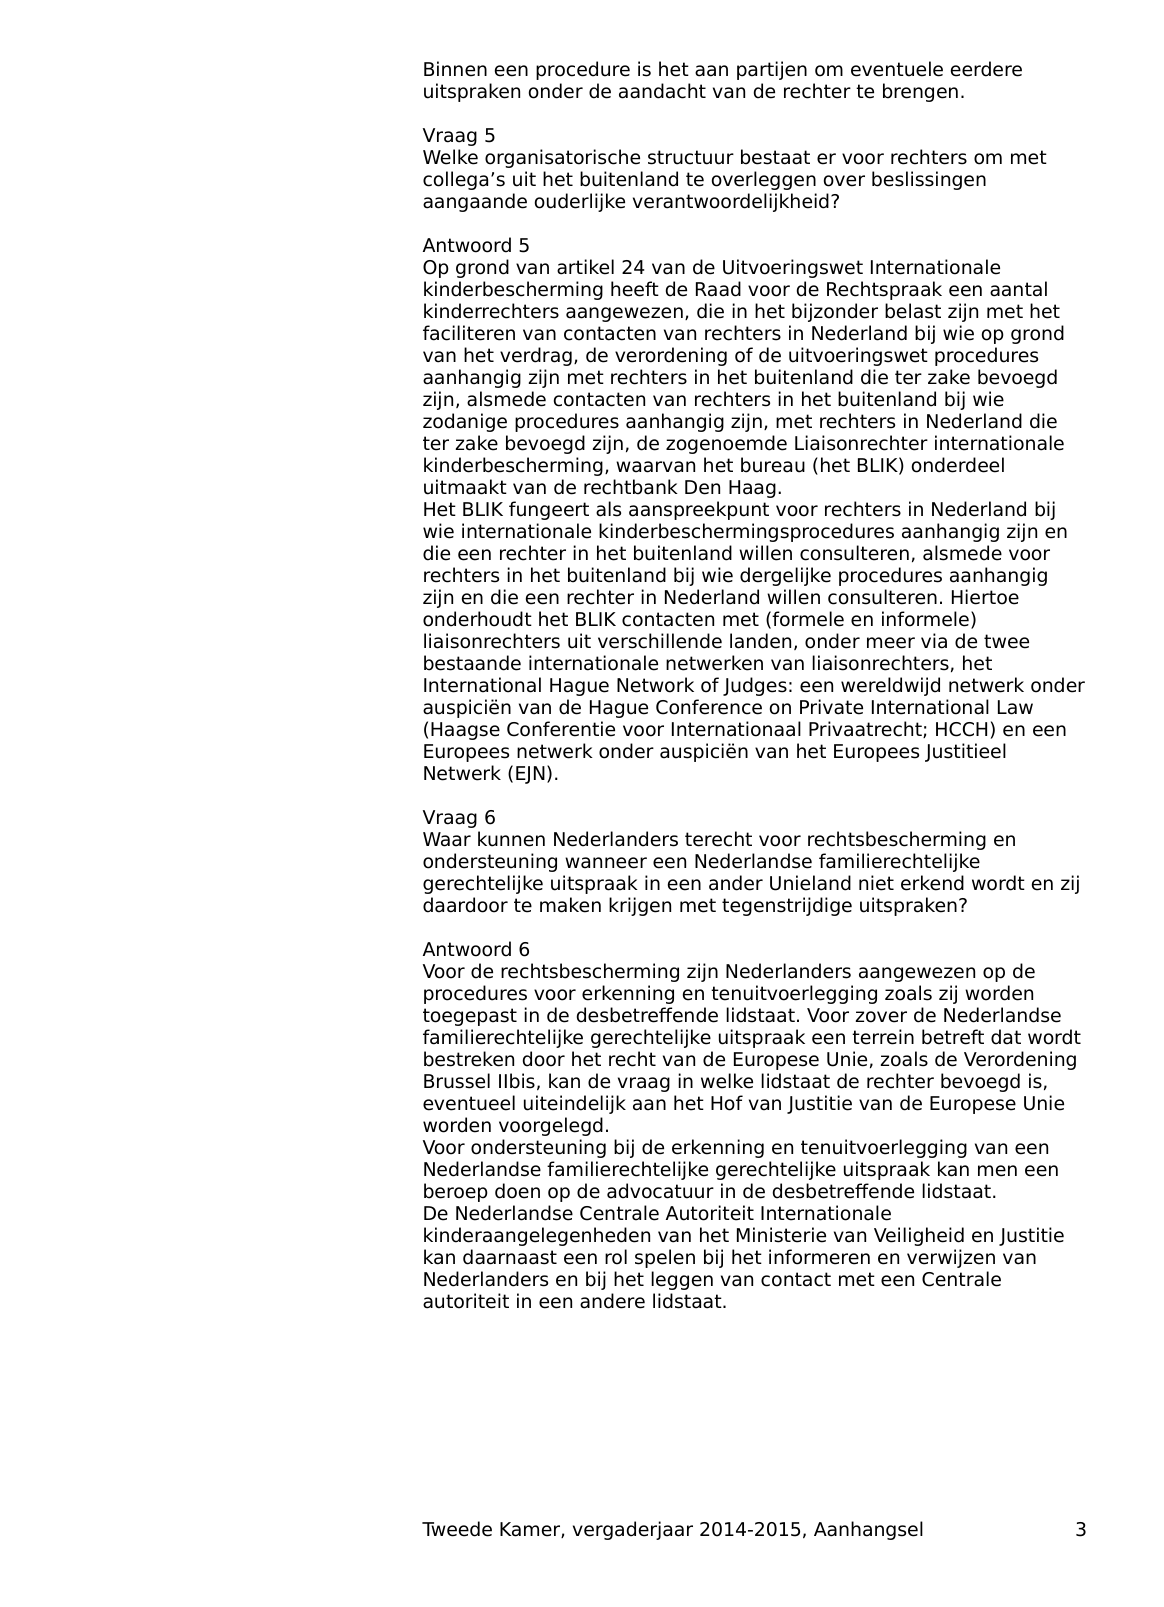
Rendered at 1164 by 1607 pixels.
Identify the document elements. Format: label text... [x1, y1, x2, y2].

text Welke organisatorische structuur bestaat er voor rechters om met collega’s uit het buitenland te overleggen over beslissingen aangaande ouderlijke verantwoordelijkheid? [422, 147, 1087, 213]
text De Nederlandse Centrale Autoriteit Internationale kinderaangelegenheden van het Ministerie van Veiligheid en Justitie kan daarnaast een rol spelen bij het informeren en verwijzen van Nederlanders en bij het leggen van contact met een Centrale autoriteit in een andere lidstaat. [422, 1203, 1087, 1313]
text Antwoord 6 [422, 939, 1087, 961]
text Op grond van artikel 24 van de Uitvoeringswet Internationale kinderbescherming heeft de Raad voor de Rechtspraak een aantal kinderrechters aangewezen, die in het bijzonder belast zijn met het faciliteren van contacten van rechters in Nederland bij wie op grond van het verdrag, de verordening of de uitvoeringswet procedures aanhangig zijn met rechters in het buitenland die ter zake bevoegd zijn, alsmede contacten van rechters in het buitenland bij wie zodanige procedures aanhangig zijn, met rechters in Nederland die ter zake bevoegd zijn, de zogenoemde Liaisonrechter internationale kinderbescherming, waarvan het bureau (het BLIK) onderdeel uitmaakt van de rechtbank Den Haag. [422, 257, 1087, 499]
text Vraag 5 [422, 125, 1087, 147]
text Het BLIK fungeert als aanspreekpunt voor rechters in Nederland bij wie internationale kinderbeschermingsprocedures aanhangig zijn en die een rechter in het buitenland willen consulteren, alsmede voor rechters in het buitenland bij wie dergelijke procedures aanhangig zijn en die een rechter in Nederland willen consulteren. Hiertoe onderhoudt het BLIK contacten met (formele en informele) liaisonrechters uit verschillende landen, onder meer via de twee bestaande internationale netwerken van liaisonrechters, het International Hague Network of Judges: een wereldwijd netwerk onder auspiciën van de Hague Conference on Private International Law (Haagse Conferentie voor Internationaal Privaatrecht; HCCH) en een Europees netwerk onder auspiciën van het Europees Justitieel Netwerk (EJN). [422, 499, 1087, 785]
text Binnen een procedure is het aan partijen om eventuele eerdere uitspraken onder de aandacht van de rechter te brengen. [422, 59, 1087, 103]
text Voor de rechtsbescherming zijn Nederlanders aangewezen op de procedures voor erkenning en tenuitvoerlegging zoals zij worden toegepast in de desbetreffende lidstaat. Voor zover de Nederlandse familierechtelijke gerechtelijke uitspraak een terrein betreft dat wordt bestreken door het recht van de Europese Unie, zoals de Verordening Brussel IIbis, kan de vraag in welke lidstaat de rechter bevoegd is, eventueel uiteindelijk aan het Hof van Justitie van de Europese Unie worden voorgelegd. [422, 961, 1087, 1137]
text Antwoord 5 [422, 235, 1087, 257]
text Voor ondersteuning bij de erkenning en tenuitvoerlegging van een Nederlandse familierechtelijke gerechtelijke uitspraak kan men een beroep doen op de advocatuur in de desbetreffende lidstaat. [422, 1137, 1087, 1203]
text Vraag 6 [422, 807, 1087, 829]
text Waar kunnen Nederlanders terecht voor rechtsbescherming en ondersteuning wanneer een Nederlandse familierechtelijke gerechtelijke uitspraak in een ander Unieland niet erkend wordt en zij daardoor te maken krijgen met tegenstrijdige uitspraken? [422, 829, 1087, 917]
